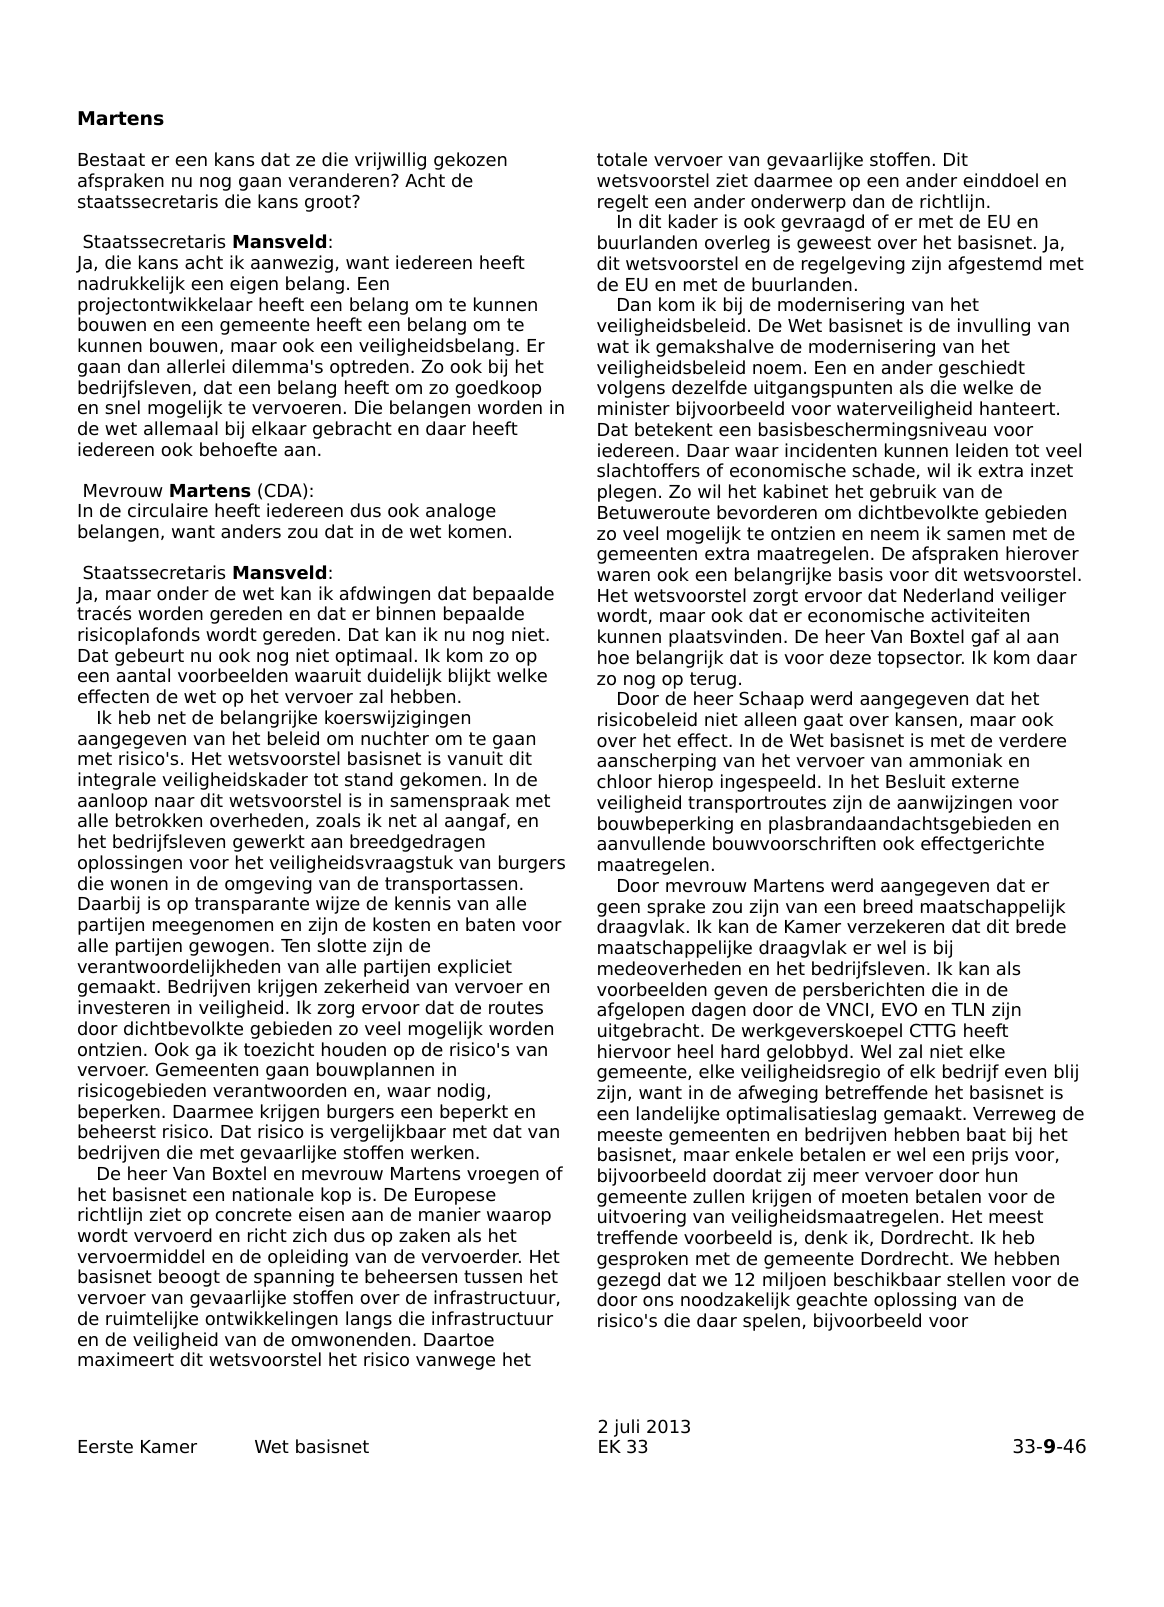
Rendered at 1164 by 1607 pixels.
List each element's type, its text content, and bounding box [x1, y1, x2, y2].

text Staatssecretaris Mansveld: [77, 232, 567, 253]
text Bestaat er een kans dat ze die vrijwillig gekozen afspraken nu nog gaan veranderen? Acht de staatssecretaris die kans groot? [77, 150, 567, 212]
text Ja, maar onder de wet kan ik afdwingen dat bepaalde tracés worden gereden en dat er binnen bepaalde risicoplafonds wordt gereden. Dat kan ik nu nog niet. Dat gebeurt nu ook nog niet optimaal. Ik kom zo op een aantal voorbeelden waaruit duidelijk blijkt welke effecten de wet op het vervoer zal hebben. [77, 583, 567, 708]
text In dit kader is ook gevraagd of er met de EU en buurlanden overleg is geweest over het basisnet. Ja, dit wetsvoorstel en de regelgeving zijn afgestemd met de EU en met de buurlanden. [596, 212, 1087, 295]
text In de circulaire heeft iedereen dus ook analoge belangen, want anders zou dat in de wet komen. [77, 501, 567, 543]
text Door de heer Schaap werd aangegeven dat het risicobeleid niet alleen gaat over kansen, maar ook over het effect. In de Wet basisnet is met de verdere aanscherping van het vervoer van ammoniak en chloor hierop ingespeeld. In het Besluit externe veiligheid transportroutes zijn de aanwijzingen voor bouwbeperking en plasbrandaandachtsgebieden en aanvullende bouwvoorschriften ook effectgerichte maatregelen. [596, 689, 1087, 876]
text Dan kom ik bij de modernisering van het veiligheidsbeleid. De Wet basisnet is de invulling van wat ik gemakshalve de modernisering van het veiligheidsbeleid noem. Een en ander geschiedt volgens dezelfde uitgangspunten als die welke de minister bijvoorbeeld voor waterveiligheid hanteert. Dat betekent een basisbeschermingsniveau voor iedereen. Daar waar incidenten kunnen leiden tot veel slachtoffers of economische schade, wil ik extra inzet plegen. Zo wil het kabinet het gebruik van de Betuweroute bevorderen om dichtbevolkte gebieden zo veel mogelijk te ontzien en neem ik samen met de gemeenten extra maatregelen. De afspraken hierover waren ook een belangrijke basis voor dit wetsvoorstel. Het wetsvoorstel zorgt ervoor dat Nederland veiliger wordt, maar ook dat er economische activiteiten kunnen plaatsvinden. De heer Van Boxtel gaf al aan hoe belangrijk dat is voor deze topsector. Ik kom daar zo nog op terug. [596, 295, 1087, 689]
text Ik heb net de belangrijke koerswijzigingen aangegeven van het beleid om nuchter om te gaan met risico's. Het wetsvoorstel basisnet is vanuit dit integrale veiligheidskader tot stand gekomen. In de aanloop naar dit wetsvoorstel is in samenspraak met alle betrokken overheden, zoals ik net al aangaf, en het bedrijfsleven gewerkt aan breedgedragen oplossingen voor het veiligheidsvraagstuk van burgers die wonen in de omgeving van de transportassen. Daarbij is op transparante wijze de kennis van alle partijen meegenomen en zijn de kosten en baten voor alle partijen gewogen. Ten slotte zijn de verantwoordelijkheden van alle partijen expliciet gemaakt. Bedrijven krijgen zekerheid van vervoer en investeren in veiligheid. Ik zorg ervoor dat de routes door dichtbevolkte gebieden zo veel mogelijk worden ontzien. Ook ga ik toezicht houden op de risico's van vervoer. Gemeenten gaan bouwplannen in risicogebieden verantwoorden en, waar nodig, beperken. Daarmee krijgen burgers een beperkt en beheerst risico. Dat risico is vergelijkbaar met dat van bedrijven die met gevaarlijke stoffen werken. [77, 708, 567, 1164]
text Mevrouw Martens (CDA): [77, 480, 567, 501]
text De heer Van Boxtel en mevrouw Martens vroegen of het basisnet een nationale kop is. De Europese richtlijn ziet op concrete eisen aan de manier waarop wordt vervoerd en richt zich dus op zaken als het vervoermiddel en de opleiding van de vervoerder. Het basisnet beoogt de spanning te beheersen tussen het vervoer van gevaarlijke stoffen over de infrastructuur, de ruimtelijke ontwikkelingen langs die infrastructuur en de veiligheid van de omwonenden. Daartoe maximeert dit wetsvoorstel het risico vanwege het [77, 1164, 567, 1371]
text Door mevrouw Martens werd aangegeven dat er geen sprake zou zijn van een breed maatschappelijk draagvlak. Ik kan de Kamer verzekeren dat dit brede maatschappelijke draagvlak er wel is bij medeoverheden en het bedrijfsleven. Ik kan als voorbeelden geven de persberichten die in de afgelopen dagen door de VNCI, EVO en TLN zijn uitgebracht. De werkgeverskoepel CTTG heeft hiervoor heel hard gelobbyd. Wel zal niet elke gemeente, elke veiligheidsregio of elk bedrijf even blij zijn, want in de afweging betreffende het basisnet is een landelijke optimalisatieslag gemaakt. Verreweg de meeste gemeenten en bedrijven hebben baat bij het basisnet, maar enkele betalen er wel een prijs voor, bijvoorbeeld doordat zij meer vervoer door hun gemeente zullen krijgen of moeten betalen voor de uitvoering van veiligheidsmaatregelen. Het meest treffende voorbeeld is, denk ik, Dordrecht. Ik heb gesproken met de gemeente Dordrecht. We hebben gezegd dat we 12 miljoen beschikbaar stellen voor de door ons noodzakelijk geachte oplossing van de risico's die daar spelen, bijvoorbeeld voor [596, 876, 1087, 1332]
text Ja, die kans acht ik aanwezig, want iedereen heeft nadrukkelijk een eigen belang. Een projectontwikkelaar heeft een belang om te kunnen bouwen en een gemeente heeft een belang om te kunnen bouwen, maar ook een veiligheidsbelang. Er gaan dan allerlei dilemma's optreden. Zo ook bij het bedrijfsleven, dat een belang heeft om zo goedkoop en snel mogelijk te vervoeren. Die belangen worden in de wet allemaal bij elkaar gebracht en daar heeft iedereen ook behoefte aan. [77, 253, 567, 460]
text Staatssecretaris Mansveld: [77, 563, 567, 583]
text totale vervoer van gevaarlijke stoffen. Dit wetsvoorstel ziet daarmee op een ander einddoel en regelt een ander onderwerp dan de richtlijn. [596, 150, 1087, 212]
